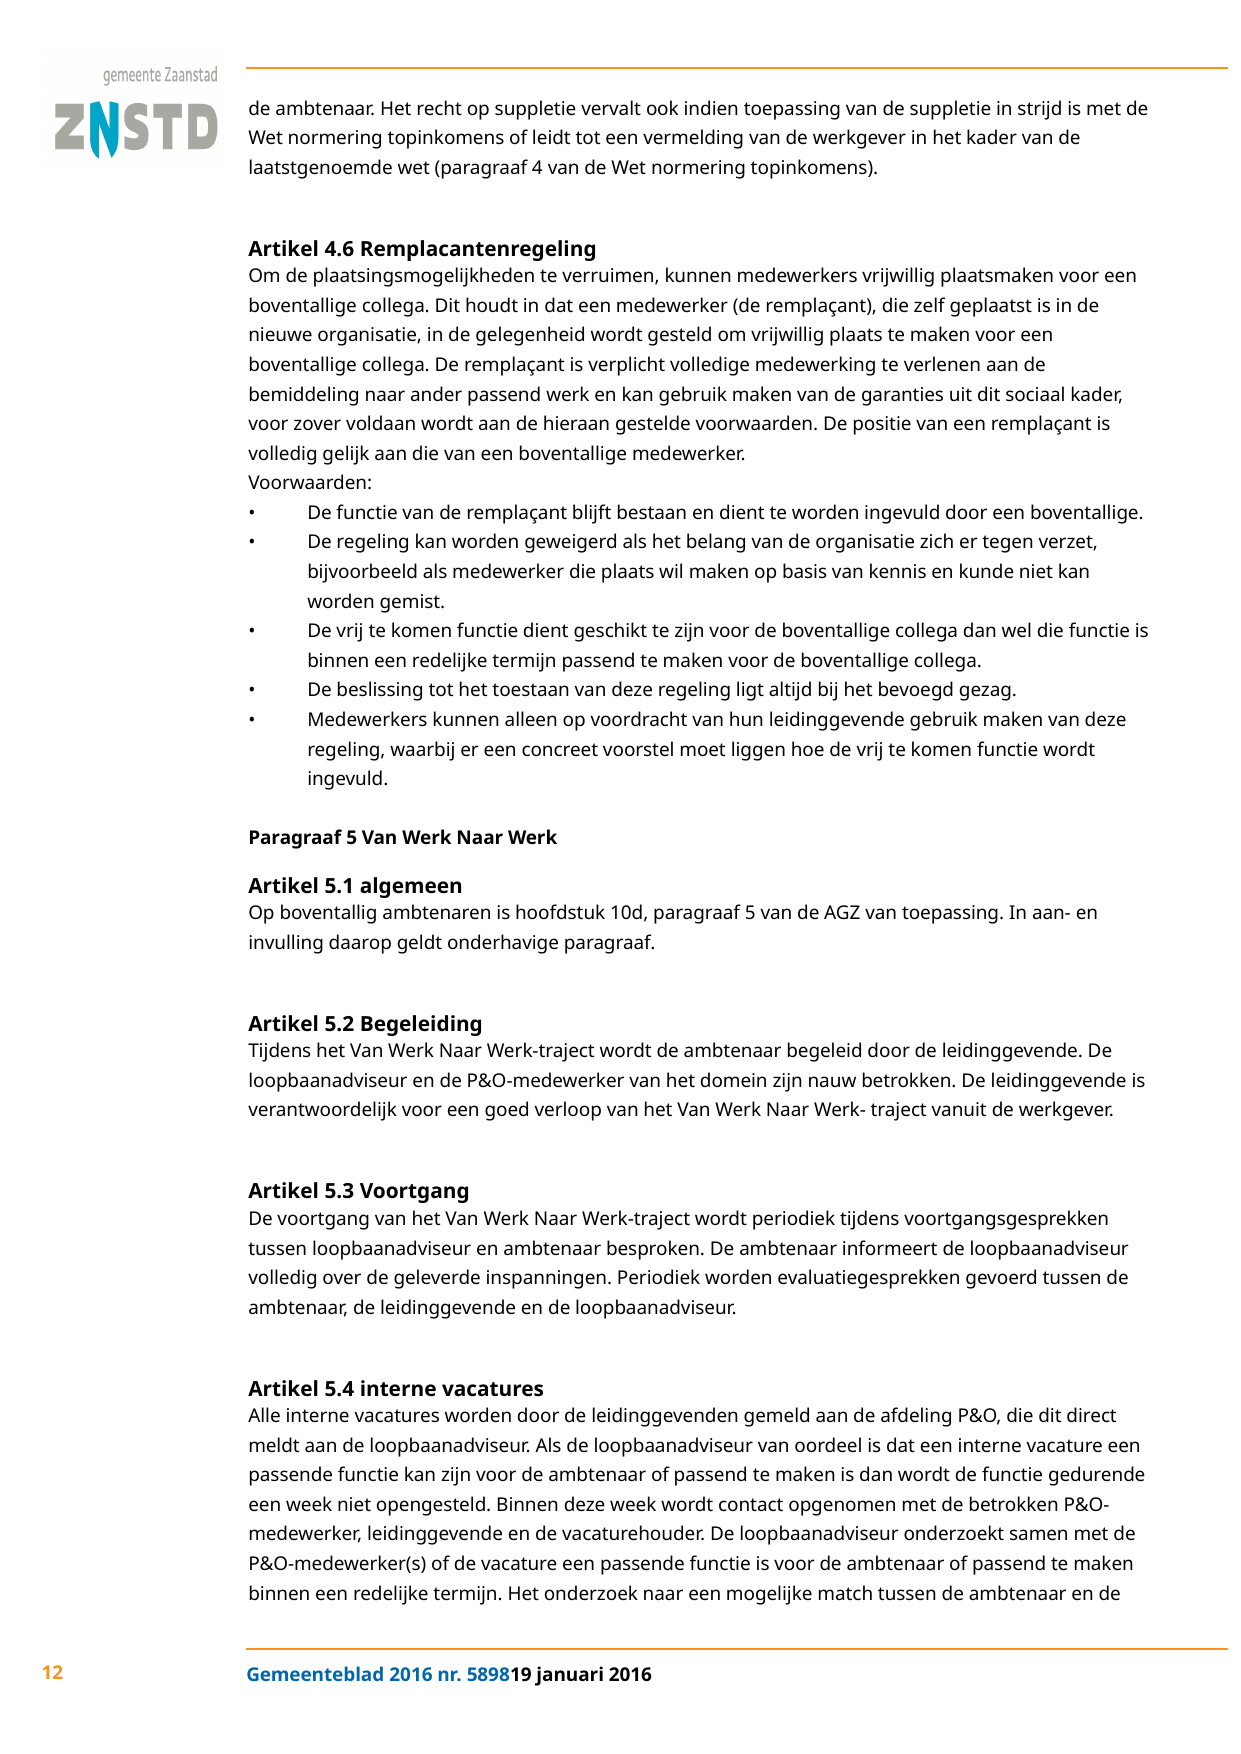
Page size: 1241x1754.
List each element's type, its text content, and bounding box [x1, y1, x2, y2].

text Artikel 4.6 Remplacantenregeling [248, 234, 1152, 262]
text Alle interne vacatures worden door de leidinggevenden gemeld aan de afdeling P&O, die dit direct meldt aan de loopbaanadviseur. Als de loopbaanadviseur van oordeel is dat een interne vacature een passende functie kan zijn voor de ambtenaar of passend te maken is dan wordt de functie gedurende een week niet opengesteld. Binnen deze week wordt contact opgenomen met de betrokken P&O-medewerker, leidinggevende en de vacaturehouder. De loopbaanadviseur onderzoekt samen met de P&O-medewerker(s) of de vacature een passende functie is voor de ambtenaar of passend te maken binnen een redelijke termijn. Het onderzoek naar een mogelijke match tussen de ambtenaar en de [248, 1402, 1152, 1606]
text de ambtenaar. Het recht op suppletie vervalt ook indien toepassing van de suppletie in strijd is met de Wet normering topinkomens of leidt tot een vermelding van de werkgever in het kader van de laatstgenoemde wet (paragraaf 4 van de Wet normering topinkomens). [248, 95, 1152, 180]
picture [41, 47, 231, 172]
list De functie van de remplaçant blijft bestaan en dient te worden ingevuld door een boventallige. [248, 499, 1152, 525]
text Artikel 5.2 Begeleiding [248, 1009, 1152, 1037]
text Artikel 5.3 Voortgang [248, 1177, 1152, 1205]
list Medewerkers kunnen alleen op voordracht van hun leidinggevende gebruik maken van deze regeling, waarbij er een concreet voorstel moet liggen hoe de vrij te komen functie wordt ingevuld. [248, 706, 1152, 791]
text Om de plaatsingsmogelijkheden te verruimen, kunnen medewerkers vrijwillig plaatsmaken voor een boventallige collega. Dit houdt in dat een medewerker (de remplaçant), die zelf geplaatst is in de nieuwe organisatie, in de gelegenheid wordt gesteld om vrijwillig plaats te maken voor een boventallige collega. De remplaçant is verplicht volledige medewerking te verlenen aan de bemiddeling naar ander passend werk en kan gebruik maken van de garanties uit dit sociaal kader, voor zover voldaan wordt aan de hieraan gestelde voorwaarden. De positie van een remplaçant is volledig gelijk aan die van een boventallige medewerker. [248, 262, 1152, 466]
text Paragraaf 5 Van Werk Naar Werk [248, 824, 1152, 850]
text Tijdens het Van Werk Naar Werk-traject wordt de ambtenaar begeleid door de leidinggevende. De loopbaanadviseur en de P&O-medewerker van het domein zijn nauw betrokken. De leidinggevende is verantwoordelijk voor een goed verloop van het Van Werk Naar Werk- traject vanuit de werkgever. [248, 1037, 1152, 1122]
text Artikel 5.1 algemeen [248, 871, 1152, 899]
list De regeling kan worden geweigerd als het belang van de organisatie zich er tegen verzet, bijvoorbeeld als medewerker die plaats wil maken op basis van kennis en kunde niet kan worden gemist. [248, 529, 1152, 613]
text De voortgang van het Van Werk Naar Werk-traject wordt periodiek tijdens voortgangsgesprekken tussen loopbaanadviseur en ambtenaar besproken. De ambtenaar informeert de loopbaanadviseur volledig over de geleverde inspanningen. Periodiek worden evaluatiegesprekken gevoerd tussen de ambtenaar, de leidinggevende en de loopbaanadviseur. [248, 1205, 1152, 1319]
text Artikel 5.4 interne vacatures [248, 1374, 1152, 1402]
list De beslissing tot het toestaan van deze regeling ligt altijd bij het bevoegd gezag. [248, 677, 1152, 702]
text Voorwaarden: [248, 469, 1152, 495]
list De vrij te komen functie dient geschikt te zijn voor de boventallige collega dan wel die functie is binnen een redelijke termijn passend te maken voor de boventallige collega. [248, 617, 1152, 673]
text Op boventallig ambtenaren is hoofdstuk 10d, paragraaf 5 van de AGZ van toepassing. In aan- en invulling daarop geldt onderhavige paragraaf. [248, 899, 1152, 955]
